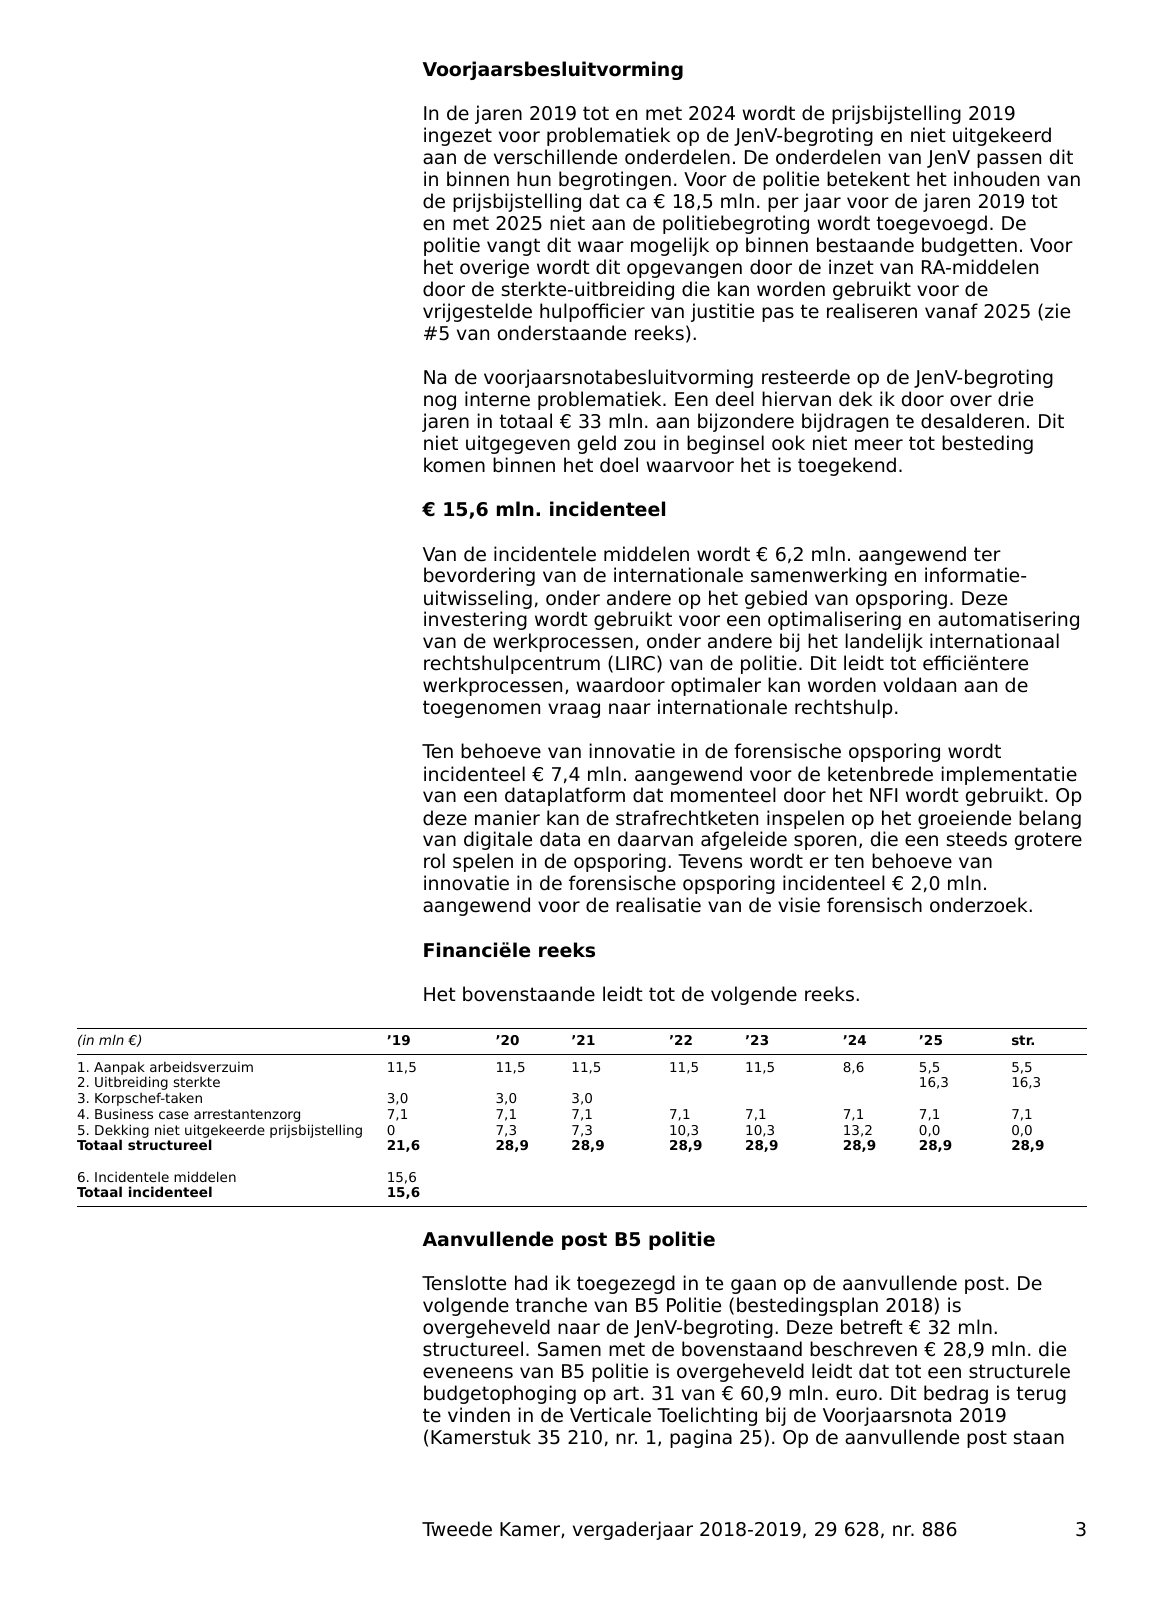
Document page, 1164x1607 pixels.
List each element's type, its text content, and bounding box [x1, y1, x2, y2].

table_header ’25 [913, 1029, 1005, 1054]
table_header str. [1005, 1029, 1087, 1054]
text Tenslotte had ik toegezegd in te gaan op de aanvullende post. De volgende tranche van B5 Politie (bestedingsplan 2018) is overgeheveld naar de JenV-begroting. Deze betreft € 32 mln. structureel. Samen met de bovenstaand beschreven € 28,9 mln. die eveneens van B5 politie is overgeheveld leidt dat tot een structurele budgetophoging op art. 31 van € 60,9 mln. euro. Dit bedrag is terug te vinden in de Verticale Toelichting bij de Voorjaarsnota 2019 (Kamerstuk 35 210, nr. 1, pagina 25). Op de aanvullende post staan [422, 1273, 1087, 1449]
table_cell Totaal incidenteel [77, 1185, 381, 1206]
table_cell 5. Dekking niet uitgekeerde prijsbijstelling [77, 1122, 381, 1138]
table_header ’22 [663, 1029, 739, 1054]
table_cell 3,0 [565, 1091, 663, 1107]
table_header ’20 [489, 1029, 565, 1054]
table_cell 15,6 [381, 1170, 489, 1185]
table_cell [739, 1075, 837, 1091]
table_cell [565, 1185, 663, 1206]
subtitle Voorjaarsbesluitvorming [422, 59, 1087, 81]
table_cell 0,0 [1005, 1122, 1087, 1138]
table_cell 7,1 [837, 1107, 913, 1122]
table_cell 1. Aanpak arbeidsverzuim [77, 1055, 381, 1075]
table_cell 11,5 [663, 1055, 739, 1075]
table_cell [663, 1091, 739, 1107]
subtitle Financiële reeks [422, 939, 1087, 961]
table_cell [739, 1154, 837, 1169]
table_cell 11,5 [489, 1055, 565, 1075]
table_cell 21,6 [381, 1138, 489, 1154]
table_header ’19 [381, 1029, 489, 1054]
text Van de incidentele middelen wordt € 6,2 mln. aangewend ter bevordering van de internationale samenwerking en informatie-uitwisseling, onder andere op het gebied van opsporing. Deze investering wordt gebruikt voor een optimalisering en automatisering van de werkprocessen, onder andere bij het landelijk internationaal rechtshulpcentrum (LIRC) van de politie. Dit leidt tot efficiëntere werkprocessen, waardoor optimaler kan worden voldaan aan de toegenomen vraag naar internationale rechtshulp. [422, 543, 1087, 719]
table_cell 16,3 [1005, 1075, 1087, 1091]
table_cell [913, 1091, 1005, 1107]
table_header ’24 [837, 1029, 913, 1054]
table_cell [77, 1154, 381, 1169]
table_cell 7,3 [489, 1122, 565, 1138]
table_cell 3,0 [381, 1091, 489, 1107]
table_cell [1005, 1170, 1087, 1185]
table_cell [381, 1154, 489, 1169]
table_cell [565, 1154, 663, 1169]
table_cell 28,9 [565, 1138, 663, 1154]
table_cell [565, 1170, 663, 1185]
table_cell 28,9 [739, 1138, 837, 1154]
table_cell [837, 1091, 913, 1107]
table_cell 10,3 [663, 1122, 739, 1138]
table_cell Totaal structureel [77, 1138, 381, 1154]
table_cell 10,3 [739, 1122, 837, 1138]
table_cell 11,5 [739, 1055, 837, 1075]
table_cell 15,6 [381, 1185, 489, 1206]
table_cell 4. Business case arrestantenzorg [77, 1107, 381, 1122]
table_cell [739, 1170, 837, 1185]
table_cell [489, 1170, 565, 1185]
table_cell [739, 1091, 837, 1107]
table_cell [565, 1075, 663, 1091]
table_cell [1005, 1185, 1087, 1206]
table_cell [489, 1185, 565, 1206]
table_cell 7,1 [913, 1107, 1005, 1122]
table_cell [837, 1170, 913, 1185]
table_cell 16,3 [913, 1075, 1005, 1091]
table_cell 7,1 [381, 1107, 489, 1122]
table_cell 28,9 [489, 1138, 565, 1154]
text Ten behoeve van innovatie in de forensische opsporing wordt incidenteel € 7,4 mln. aangewend voor de ketenbrede implementatie van een dataplatform dat momenteel door het NFI wordt gebruikt. Op deze manier kan de strafrechtketen inspelen op het groeiende belang van digitale data en daarvan afgeleide sporen, die een steeds grotere rol spelen in de opsporing. Tevens wordt er ten behoeve van innovatie in de forensische opsporing incidenteel € 2,0 mln. aangewend voor de realisatie van de visie forensisch onderzoek. [422, 741, 1087, 917]
table_cell 28,9 [913, 1138, 1005, 1154]
table_cell [489, 1075, 565, 1091]
table_cell [837, 1075, 913, 1091]
table_cell [663, 1075, 739, 1091]
table_cell [663, 1170, 739, 1185]
table_cell [913, 1154, 1005, 1169]
table_cell 6. Incidentele middelen [77, 1170, 381, 1185]
table_cell 7,1 [565, 1107, 663, 1122]
table_cell 7,1 [489, 1107, 565, 1122]
text Het bovenstaande leidt tot de volgende reeks. [422, 984, 1087, 1006]
table_cell [913, 1185, 1005, 1206]
table_cell 28,9 [663, 1138, 739, 1154]
table_cell 7,1 [663, 1107, 739, 1122]
table_cell [663, 1185, 739, 1206]
table_header ’23 [739, 1029, 837, 1054]
table_cell 5,5 [1005, 1055, 1087, 1075]
table_cell 2. Uitbreiding sterkte [77, 1075, 381, 1091]
subtitle Aanvullende post B5 politie [422, 1229, 1087, 1251]
table_cell 7,1 [1005, 1107, 1087, 1122]
table_cell 3,0 [489, 1091, 565, 1107]
table_cell 3. Korpschef-taken [77, 1091, 381, 1107]
table_cell [739, 1185, 837, 1206]
table_cell [1005, 1154, 1087, 1169]
table_cell 11,5 [565, 1055, 663, 1075]
subtitle € 15,6 mln. incidenteel [422, 499, 1087, 521]
table_header (in mln €) [77, 1029, 381, 1054]
table_cell 7,3 [565, 1122, 663, 1138]
table_cell [381, 1075, 489, 1091]
table_cell [837, 1154, 913, 1169]
table_cell [1005, 1091, 1087, 1107]
table_cell 11,5 [381, 1055, 489, 1075]
table_cell 0 [381, 1122, 489, 1138]
table_cell [489, 1154, 565, 1169]
text In de jaren 2019 tot en met 2024 wordt de prijsbijstelling 2019 ingezet voor problematiek op de JenV-begroting en niet uitgekeerd aan de verschillende onderdelen. De onderdelen van JenV passen dit in binnen hun begrotingen. Voor de politie betekent het inhouden van de prijsbijstelling dat ca € 18,5 mln. per jaar voor de jaren 2019 tot en met 2025 niet aan de politiebegroting wordt toegevoegd. De politie vangt dit waar mogelijk op binnen bestaande budgetten. Voor het overige wordt dit opgevangen door de inzet van RA-middelen door de sterkte-uitbreiding die kan worden gebruikt voor de vrijgestelde hulpofficier van justitie pas te realiseren vanaf 2025 (zie #5 van onderstaande reeks). [422, 103, 1087, 345]
table_cell 0,0 [913, 1122, 1005, 1138]
text Na de voorjaarsnotabesluitvorming resteerde op de JenV-begroting nog interne problematiek. Een deel hiervan dek ik door over drie jaren in totaal € 33 mln. aan bijzondere bijdragen te desalderen. Dit niet uitgegeven geld zou in beginsel ook niet meer tot besteding komen binnen het doel waarvoor het is toegekend. [422, 367, 1087, 477]
table_header ’21 [565, 1029, 663, 1054]
table_cell 28,9 [1005, 1138, 1087, 1154]
table_cell 5,5 [913, 1055, 1005, 1075]
table_cell [663, 1154, 739, 1169]
table_cell 13,2 [837, 1122, 913, 1138]
table_cell 7,1 [739, 1107, 837, 1122]
table_cell [913, 1170, 1005, 1185]
table_cell 8,6 [837, 1055, 913, 1075]
table_cell [837, 1185, 913, 1206]
table_cell 28,9 [837, 1138, 913, 1154]
